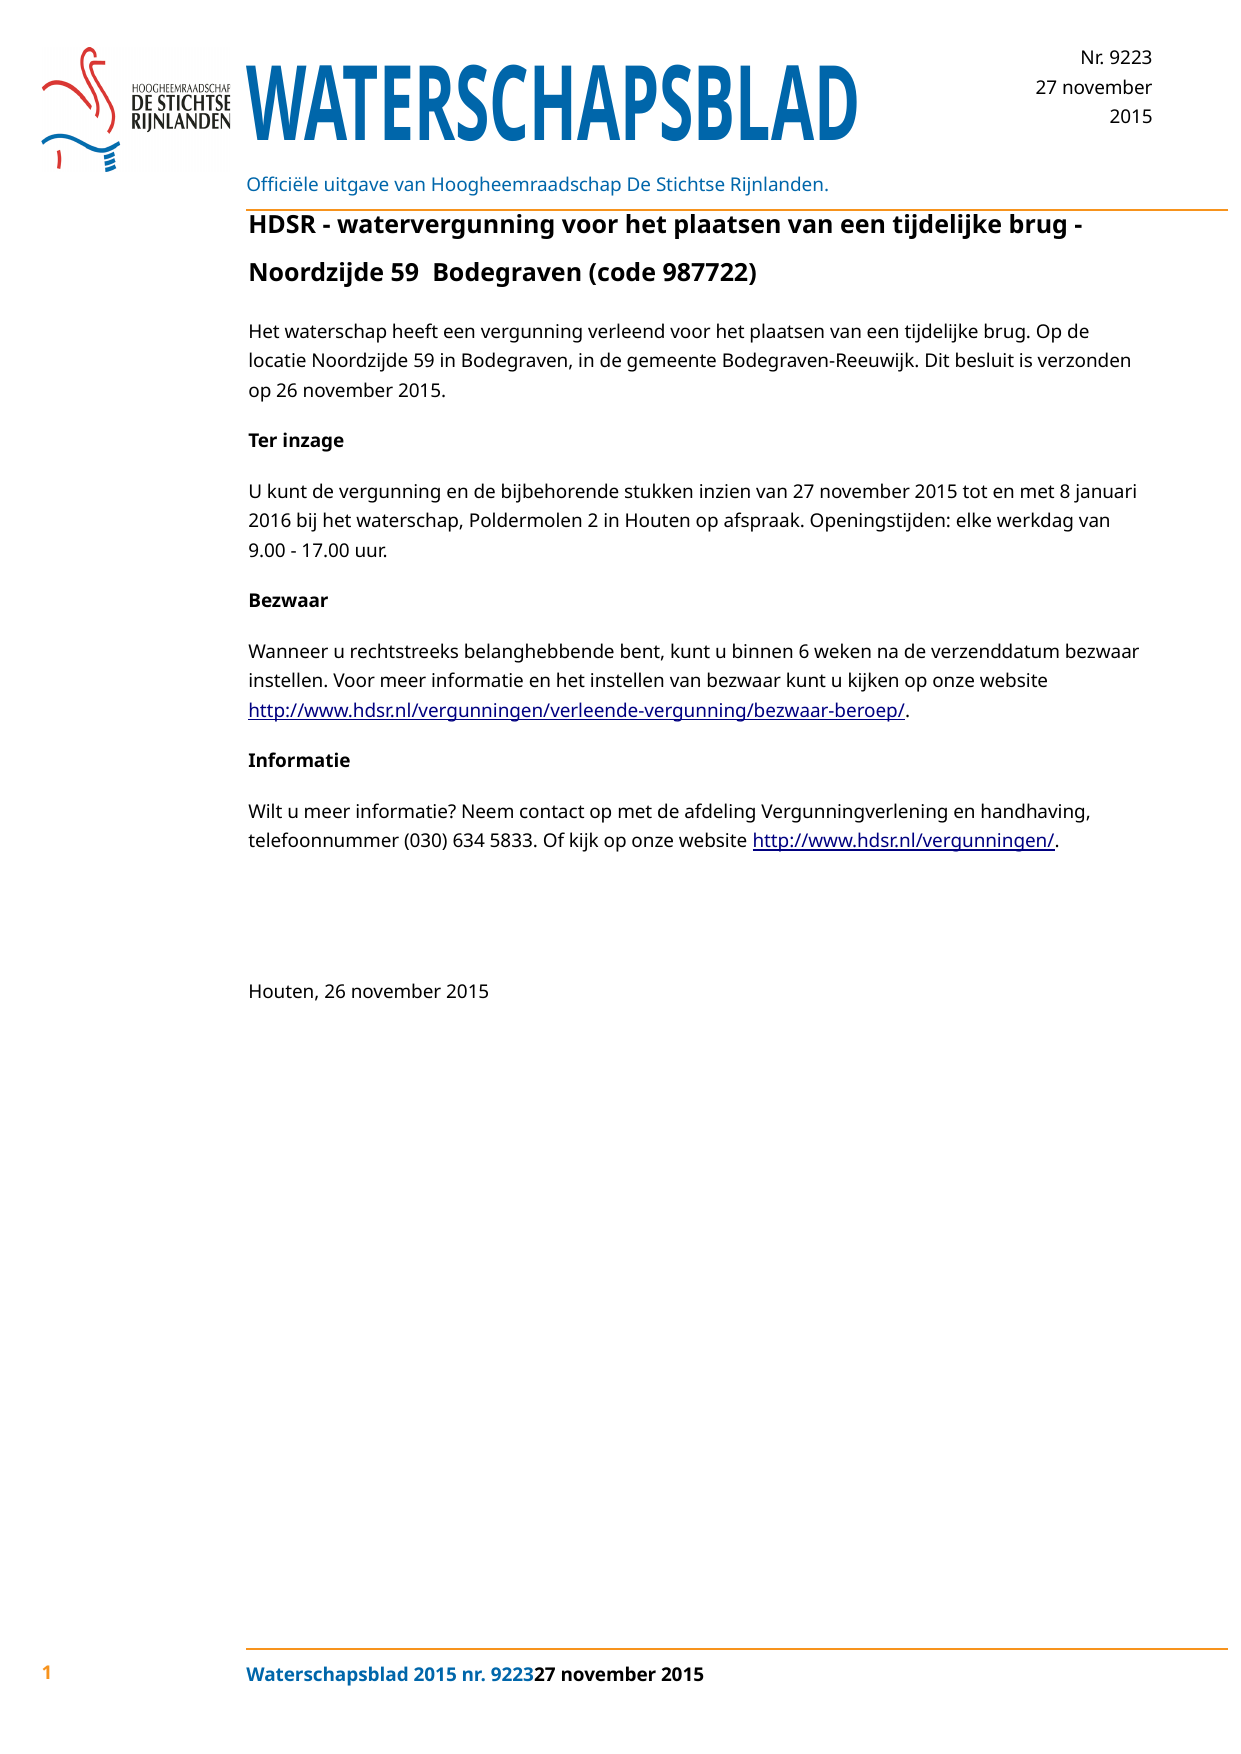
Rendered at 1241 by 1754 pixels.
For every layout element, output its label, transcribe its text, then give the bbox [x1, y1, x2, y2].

text Informatie [248, 747, 1152, 773]
text Ter inzage [248, 427, 1152, 453]
text Houten, 26 november 2015 [248, 979, 1152, 1004]
text Wilt u meer informatie? Neem contact op met de afdeling Vergunningverlening en handhaving, telefoonnummer (030) 634 5833. Of kijk op onze website http://www.hdsr.nl/vergunningen/. [248, 798, 1152, 853]
text Het waterschap heeft een vergunning verleend voor het plaatsen van een tijdelijke brug. Op de locatie Noordzijde 59 in Bodegraven, in de gemeente Bodegraven-Reeuwijk. Dit besluit is verzonden op 26 november 2015. [248, 318, 1152, 403]
picture [41, 47, 231, 172]
text HDSR - watervergunning voor het plaatsen van een tijdelijke brug - Noordzijde 59 Bodegraven (code 987722) [248, 211, 1152, 288]
text U kunt de vergunning en de bijbehorende stukken inzien van 27 november 2015 tot en met 8 januari 2016 bij het waterschap, Poldermolen 2 in Houten op afspraak. Openingstijden: elke werkdag van 9.00 - 17.00 uur. [248, 478, 1152, 563]
text Wanneer u rechtstreeks belanghebbende bent, kunt u binnen 6 weken na de verzenddatum bezwaar instellen. Voor meer informatie en het instellen van bezwaar kunt u kijken op onze website http://www.hdsr.nl/vergunningen/verleende-vergunning/bezwaar-beroep/. [248, 638, 1152, 723]
text Bezwaar [248, 587, 1152, 613]
